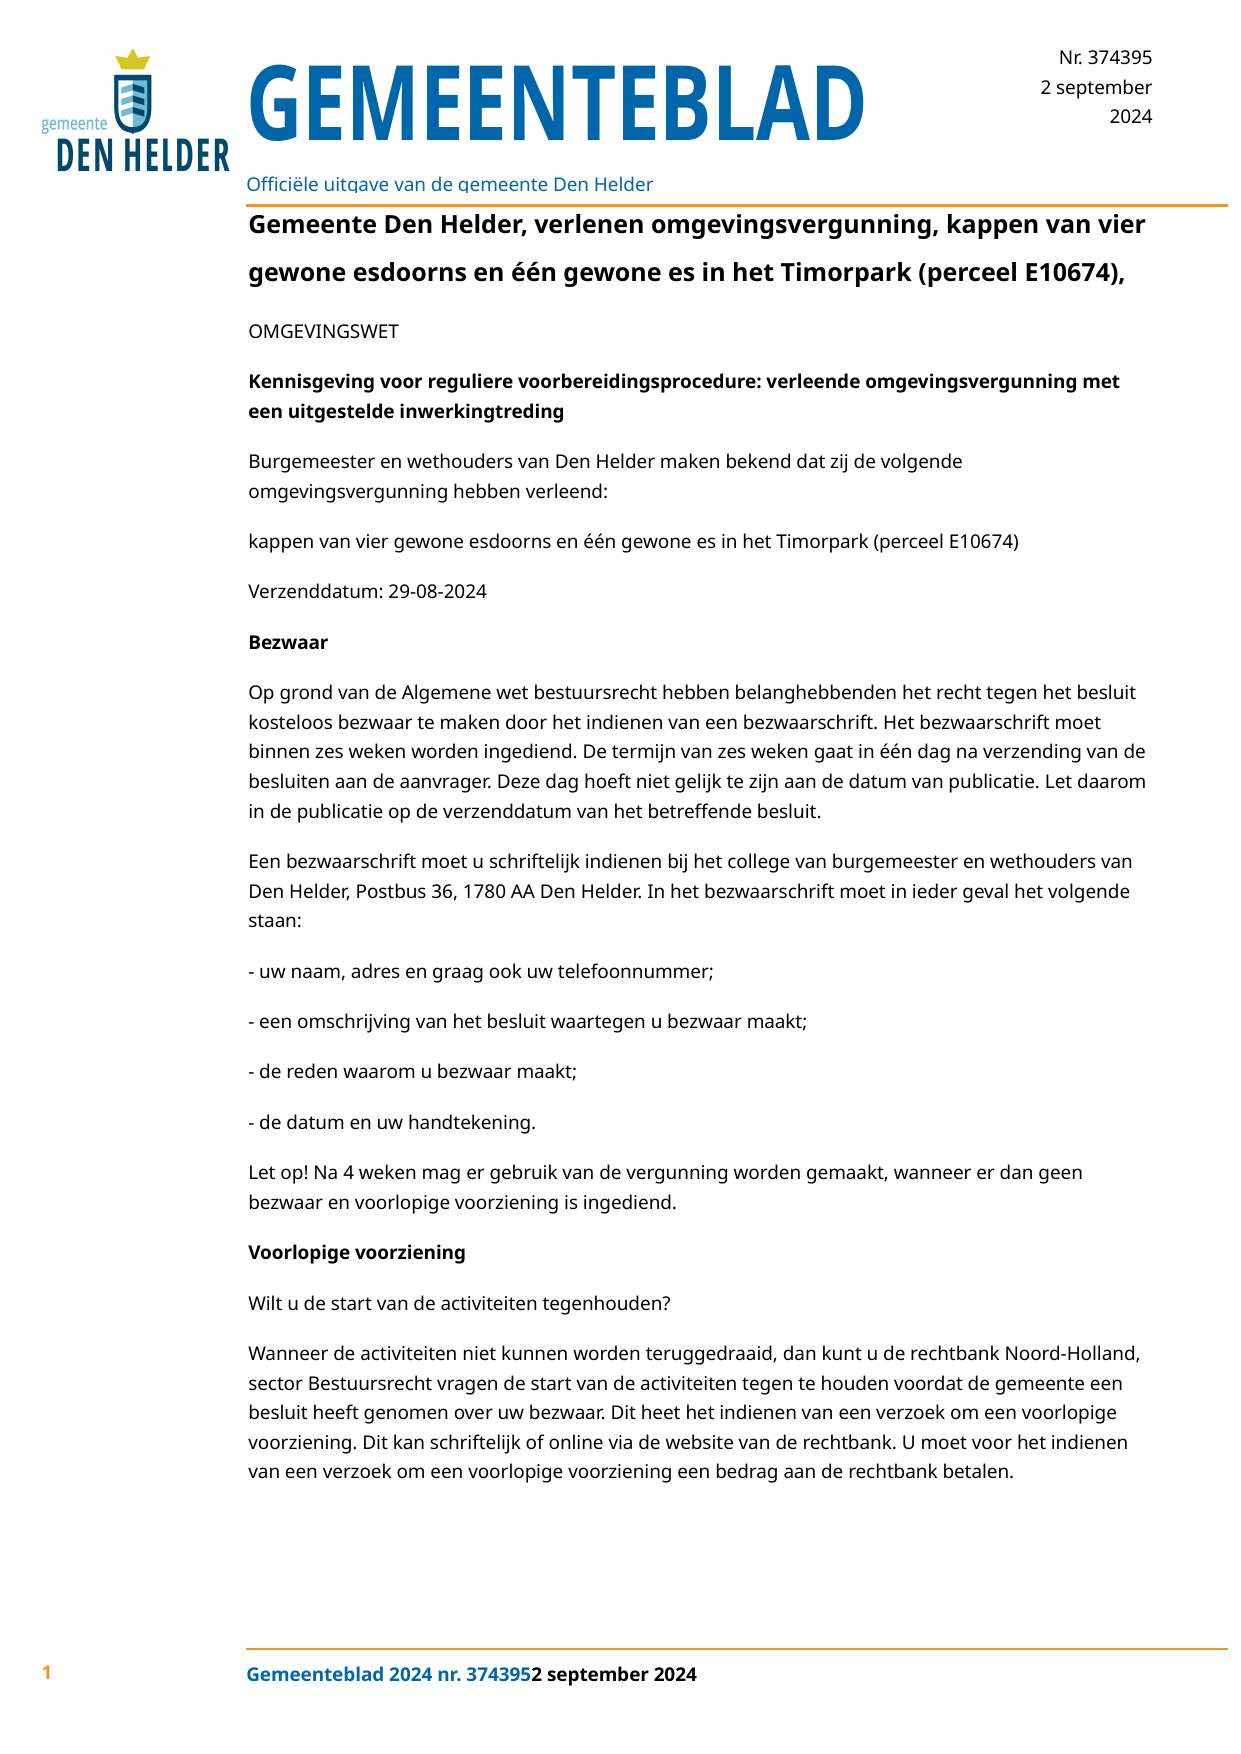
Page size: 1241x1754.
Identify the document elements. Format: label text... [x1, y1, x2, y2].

text Een bezwaarschrift moet u schriftelijk indienen bij het college van burgemeester en wethouders van Den Helder, Postbus 36, 1780 AA Den Helder. In het bezwaarschrift moet in ieder geval het volgende staan: [248, 848, 1152, 933]
picture [130, 157, 135, 172]
text Gemeente Den Helder, verlenen omgevingsvergunning, kappen van vier gewone esdoorns en één gewone es in het Timorpark (perceel E10674), [248, 207, 1152, 288]
picture [100, 154, 106, 172]
text Wanneer de activiteiten niet kunnen worden teruggedraaid, dan kunt u de rechtbank Noord-Holland, sector Bestuursrecht vragen de start van de activiteiten tegen te houden voordat de gemeente een besluit heeft genomen over uw bezwaar. Dit heet het indienen van een verzoek om een voorlopige voorziening. Dit kan schriftelijk of online via de website van de rechtbank. U moet voor het indienen van een verzoek om een voorlopige voorziening een bedrag aan de rechtbank betalen. [248, 1340, 1152, 1484]
text Burgemeester en wethouders van Den Helder maken bekend dat zij de volgende omgevingsvergunning hebben verleend: [248, 448, 1152, 504]
text - een omschrijving van het besluit waartegen u bezwaar maakt; [248, 1008, 1152, 1034]
text Op grond van de Algemene wet bestuursrecht hebben belanghebbenden het recht tegen het besluit kosteloos bezwaar te maken door het indienen van een bezwaarschrift. Het bezwaarschrift moet binnen zes weken worden ingediend. De termijn van zes weken gaat in één dag na verzending van de besluiten aan de aanvrager. Deze dag hoeft niet gelijk te zijn aan de datum van publicatie. Let daarom in de publicatie op de verzenddatum van het betreffende besluit. [248, 679, 1152, 824]
picture [220, 160, 224, 172]
text - de reden waarom u bezwaar maakt; [248, 1059, 1152, 1084]
text Bezwaar [248, 629, 1152, 655]
picture [41, 47, 231, 172]
text Verzenddatum: 29-08-2024 [248, 579, 1152, 604]
text - uw naam, adres en graag ook uw telefoonnummer; [248, 958, 1152, 984]
picture [63, 144, 68, 165]
text Voorlopige voorziening [248, 1239, 1152, 1265]
picture [182, 144, 187, 165]
text - de datum en uw handtekening. [248, 1109, 1152, 1135]
text Wilt u de start van de activiteiten tegenhouden? [248, 1290, 1152, 1316]
text Kennisgeving voor reguliere voorbereidingsprocedure: verleende omgevingsvergunning met een uitgestelde inwerkingtreding [248, 368, 1152, 424]
text Let op! Na 4 weken mag er gebruik van de vergunning worden gemaakt, wanneer er dan geen bezwaar en voorlopige voorziening is ingediend. [248, 1159, 1152, 1215]
text kappen van vier gewone esdoorns en één gewone es in het Timorpark (perceel E10674) [248, 528, 1152, 554]
text OMGEVINGSWET [248, 318, 1152, 344]
